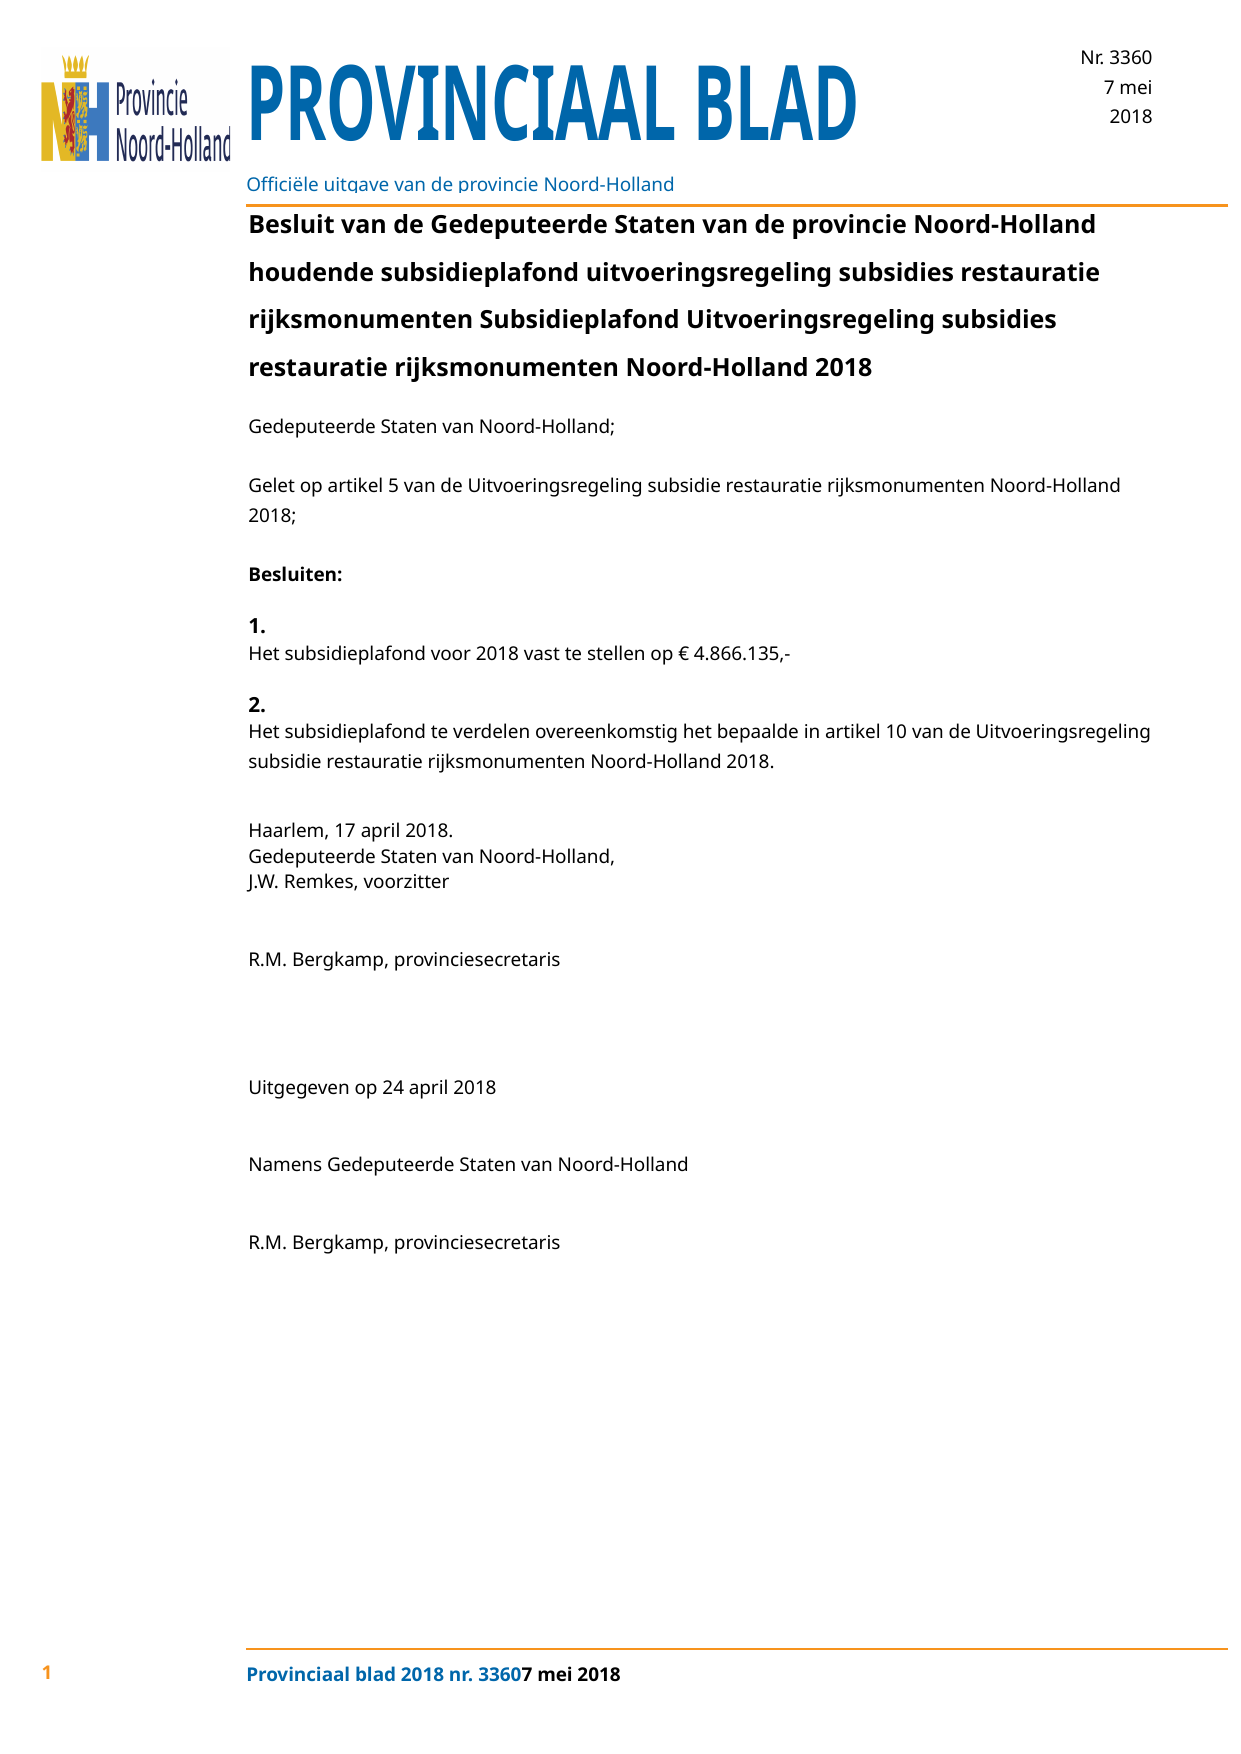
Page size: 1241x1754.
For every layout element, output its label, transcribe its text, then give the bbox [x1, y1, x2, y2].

text 1. [248, 611, 1152, 640]
text R.M. Bergkamp, provinciesecretaris [248, 1229, 1152, 1254]
text Het subsidieplafond te verdelen overeenkomstig het bepaalde in artikel 10 van de Uitvoeringsregeling subsidie restauratie rijksmonumenten Noord-Holland 2018. [248, 719, 1152, 774]
text R.M. Bergkamp, provinciesecretaris [248, 946, 1152, 972]
text Uitgegeven op 24 april 2018 [248, 1074, 1152, 1100]
text Gedeputeerde Staten van Noord-Holland; [248, 413, 1152, 439]
picture [41, 47, 231, 172]
text Namens Gedeputeerde Staten van Noord-Holland [248, 1152, 1152, 1177]
text Haarlem, 17 april 2018. [248, 817, 1152, 843]
text Gedeputeerde Staten van Noord-Holland, [248, 843, 1152, 869]
text Besluiten: [248, 561, 1152, 587]
text J.W. Remkes, voorzitter [248, 869, 1152, 894]
text Besluit van de Gedeputeerde Staten van de provincie Noord-Holland houdende subsidieplafond uitvoeringsregeling subsidies restauratie rijksmonumenten Subsidieplafond Uitvoeringsregeling subsidies restauratie rijksmonumenten Noord-Holland 2018 [248, 207, 1152, 384]
text Gelet op artikel 5 van de Uitvoeringsregeling subsidie restauratie rijksmonumenten Noord-Holland 2018; [248, 472, 1152, 528]
text 2. [248, 690, 1152, 719]
text Het subsidieplafond voor 2018 vast te stellen op € 4.866.135,- [248, 640, 1152, 666]
